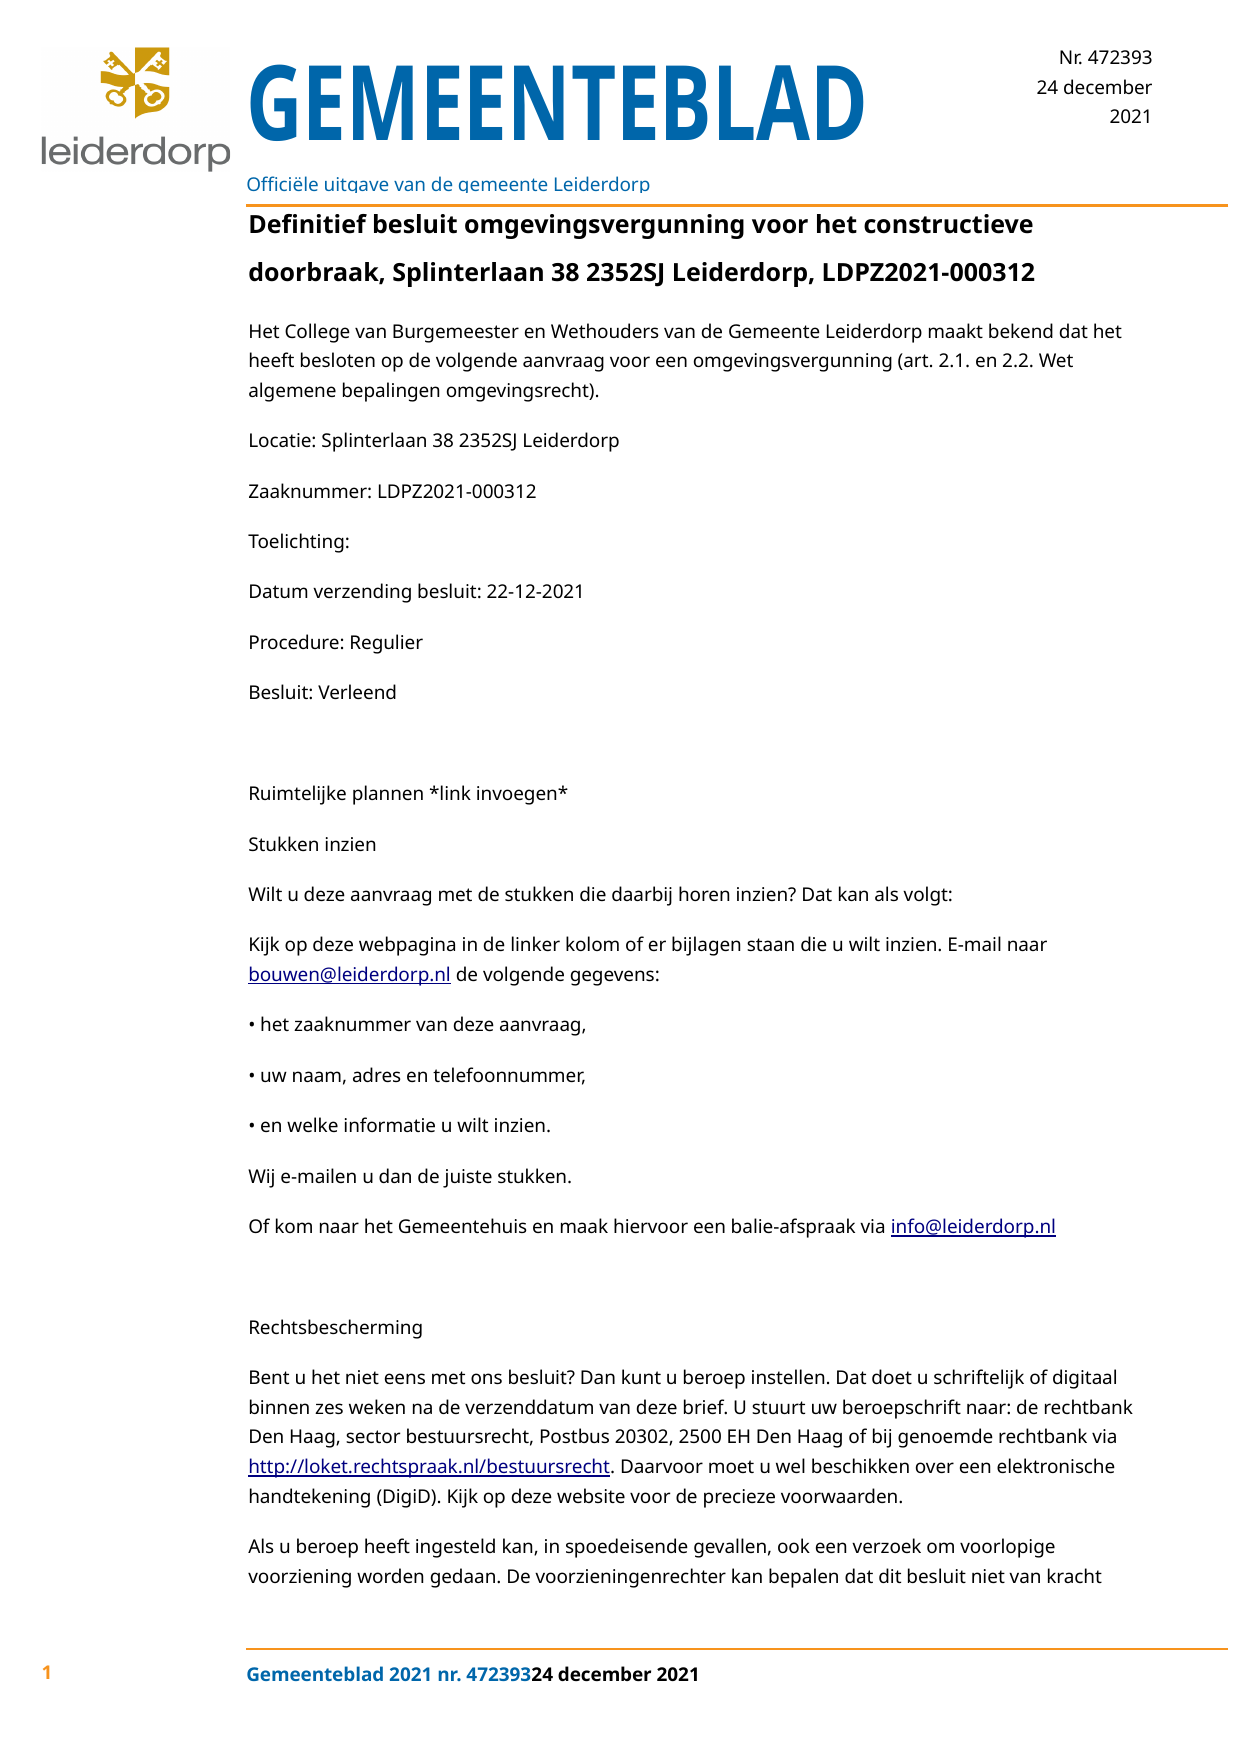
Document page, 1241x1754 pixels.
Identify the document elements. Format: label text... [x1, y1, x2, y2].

text Ruimtelijke plannen *link invoegen* [248, 780, 1152, 806]
text Datum verzending besluit: 22-12-2021 [248, 579, 1152, 604]
text • en welke informatie u wilt inzien. [248, 1112, 1152, 1138]
text Procedure: Regulier [248, 629, 1152, 655]
text Als u beroep heeft ingesteld kan, in spoedeisende gevallen, ook een verzoek om voorlopige voorziening worden gedaan. De voorzieningenrechter kan bepalen dat dit besluit niet van kracht [248, 1533, 1152, 1589]
text Bent u het niet eens met ons besluit? Dan kunt u beroep instellen. Dat doet u schriftelijk of digitaal binnen zes weken na de verzenddatum van deze brief. U stuurt uw beroepschrift naar: de rechtbank Den Haag, sector bestuursrecht, Postbus 20302, 2500 EH Den Haag of bij genoemde rechtbank via http://loket.rechtspraak.nl/bestuursrecht. Daarvoor moet u wel beschikken over een elektronische handtekening (DigiD). Kijk op deze website voor de precieze voorwaarden. [248, 1364, 1152, 1509]
text Het College van Burgemeester en Wethouders van de Gemeente Leiderdorp maakt bekend dat het heeft besloten op de volgende aanvraag voor een omgevingsvergunning (art. 2.1. en 2.2. Wet algemene bepalingen omgevingsrecht). [248, 318, 1152, 403]
text Toelichting: [248, 528, 1152, 554]
text Wij e-mailen u dan de juiste stukken. [248, 1163, 1152, 1189]
text • het zaaknummer van deze aanvraag, [248, 1012, 1152, 1037]
text Of kom naar het Gemeentehuis en maak hiervoor een balie-afspraak via info@leiderdorp.nl [248, 1213, 1152, 1239]
text Stukken inzien [248, 831, 1152, 857]
text • uw naam, adres en telefoonnummer, [248, 1062, 1152, 1088]
picture [41, 47, 231, 172]
text Zaaknummer: LDPZ2021-000312 [248, 478, 1152, 504]
text Besluit: Verleend [248, 679, 1152, 705]
text Definitief besluit omgevingsvergunning voor het constructieve doorbraak, Splinterlaan 38 2352SJ Leiderdorp, LDPZ2021-000312 [248, 207, 1152, 288]
text Locatie: Splinterlaan 38 2352SJ Leiderdorp [248, 427, 1152, 453]
text Kijk op deze webpagina in de linker kolom of er bijlagen staan die u wilt inzien. E-mail naar bouwen@leiderdorp.nl de volgende gegevens: [248, 932, 1152, 987]
text Wilt u deze aanvraag met de stukken die daarbij horen inzien? Dat kan als volgt: [248, 881, 1152, 907]
text Rechtsbescherming [248, 1314, 1152, 1340]
